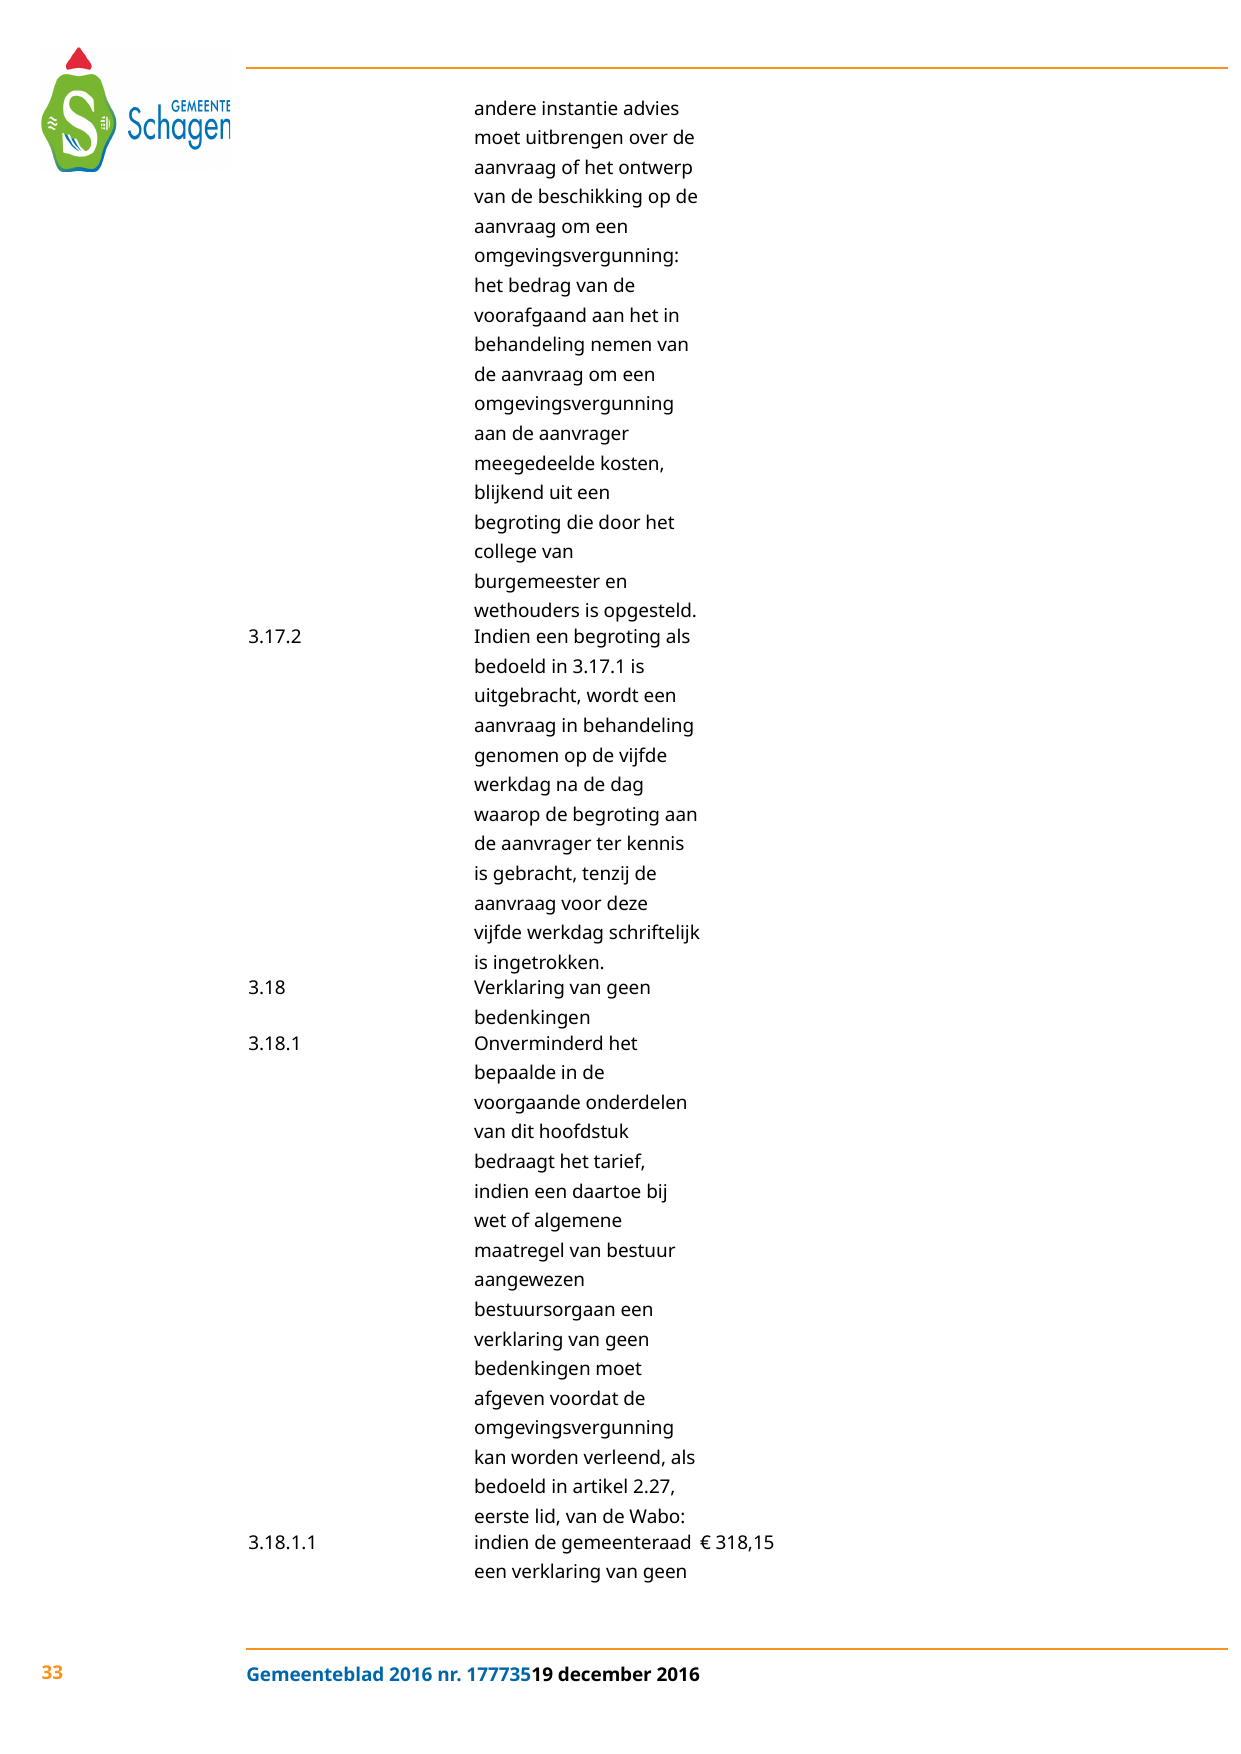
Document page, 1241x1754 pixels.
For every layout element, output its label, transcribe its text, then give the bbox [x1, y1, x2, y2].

table_cell [926, 1030, 1152, 1529]
table_cell 3.18 [248, 975, 474, 1030]
table_cell [700, 95, 926, 623]
table_cell 3.17.2 [248, 624, 474, 974]
table_cell [700, 975, 926, 1030]
table_cell [700, 624, 926, 974]
table_cell andere instantie advies moet uitbrengen over de aanvraag of het ontwerp van de beschikking op de aanvraag om een omgevingsvergunning: het bedrag van de voorafgaand aan het in behandeling nemen van de aanvraag om een omgevingsvergunning aan de aanvrager meegedeelde kosten, blijkend uit een begroting die door het college van burgemeester en wethouders is opgesteld. [474, 95, 700, 623]
table_cell [926, 95, 1152, 623]
table_cell 3.18.1.1 [248, 1529, 474, 1584]
table_cell Indien een begroting als bedoeld in 3.17.1 is uitgebracht, wordt een aanvraag in behandeling genomen op de vijfde werkdag na de dag waarop de begroting aan de aanvrager ter kennis is gebracht, tenzij de aanvraag voor deze vijfde werkdag schriftelijk is ingetrokken. [474, 624, 700, 974]
table_cell Verklaring van geen bedenkingen [474, 975, 700, 1030]
table_cell [926, 975, 1152, 1030]
table_cell Onverminderd het bepaalde in de voorgaande onderdelen van dit hoofdstuk bedraagt het tarief, indien een daartoe bij wet of algemene maatregel van bestuur aangewezen bestuursorgaan een verklaring van geen bedenkingen moet afgeven voordat de omgevingsvergunning kan worden verleend, als bedoeld in artikel 2.27, eerste lid, van de Wabo: [474, 1030, 700, 1529]
table_cell indien de gemeenteraad een verklaring van geen [474, 1529, 700, 1584]
picture [41, 47, 231, 172]
table_cell 3.18.1 [248, 1030, 474, 1529]
table_cell [926, 1529, 1152, 1584]
table_cell [248, 95, 474, 623]
table_cell [700, 1030, 926, 1529]
table_cell € 318,15 [700, 1529, 926, 1584]
table_cell [926, 624, 1152, 974]
